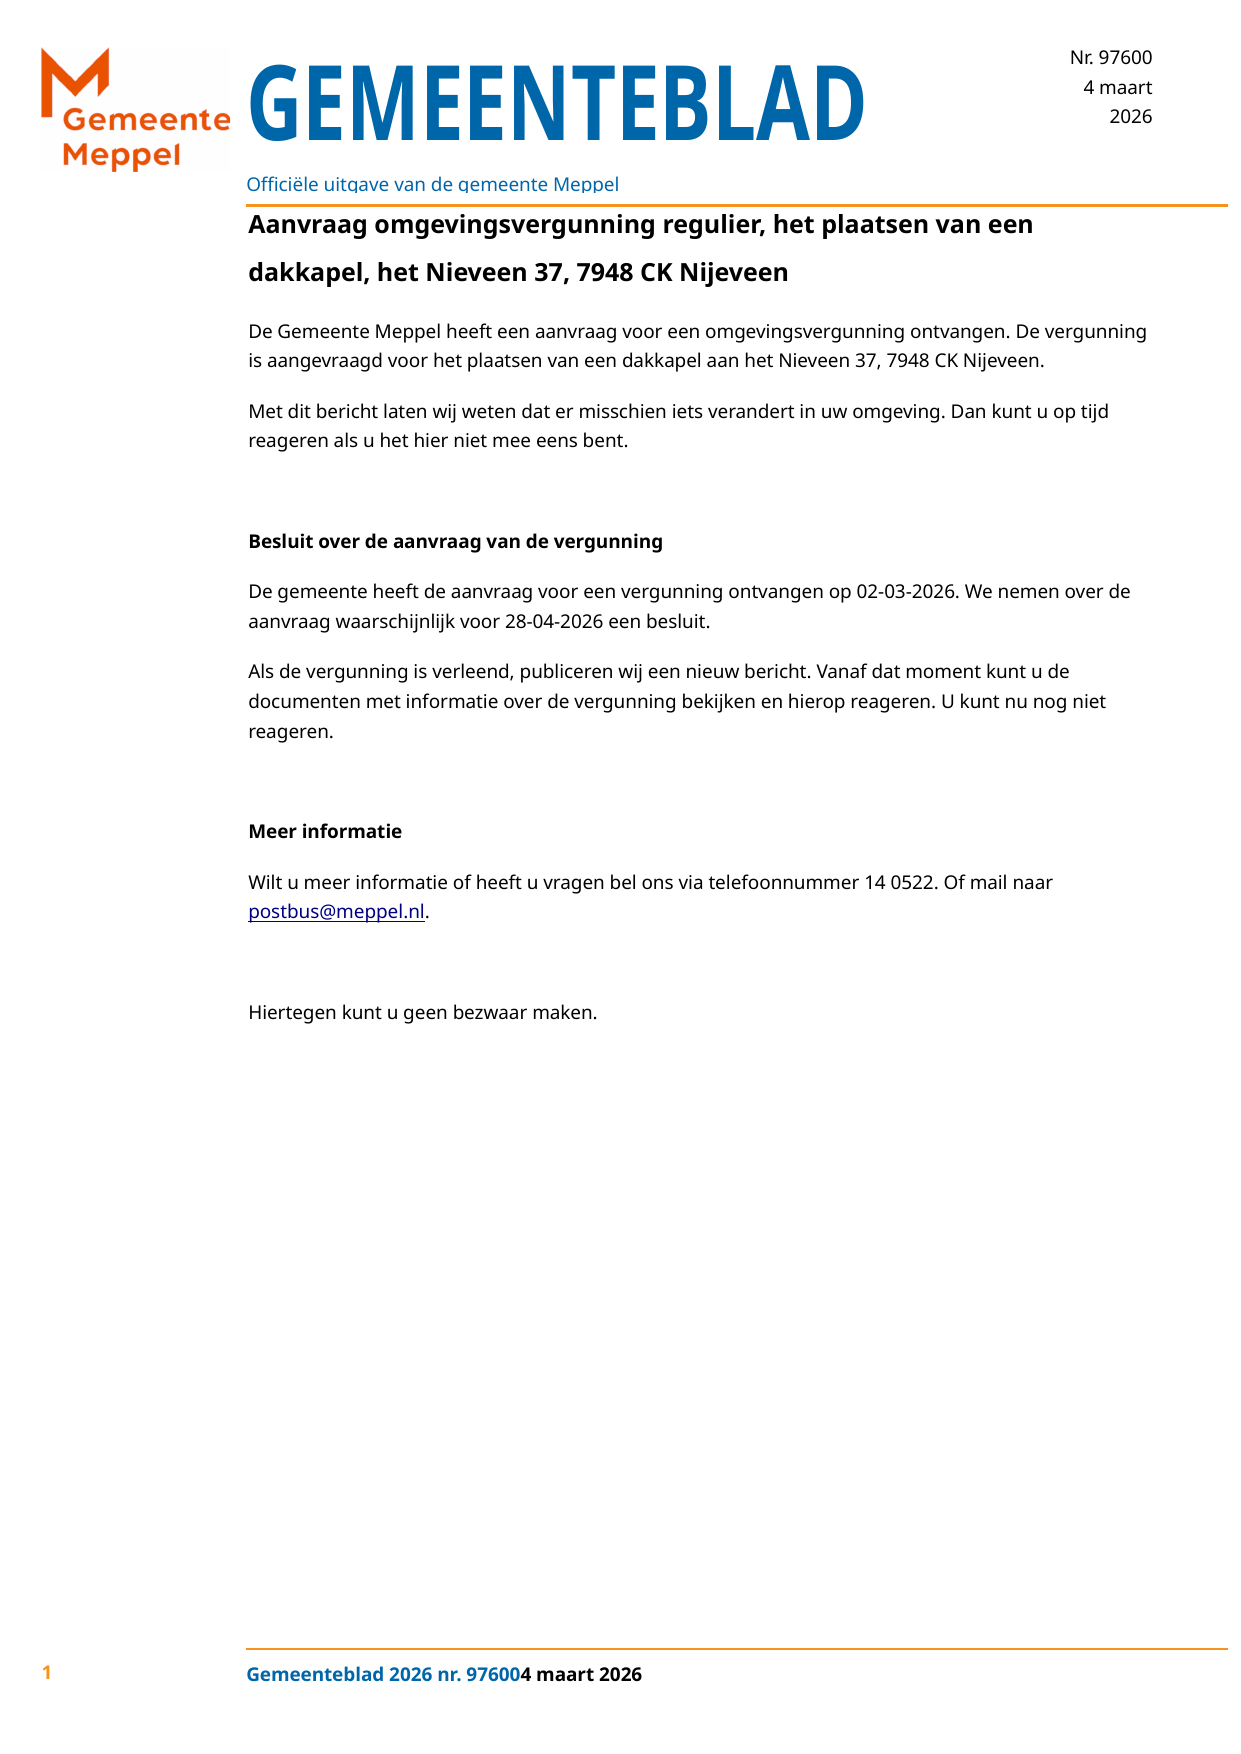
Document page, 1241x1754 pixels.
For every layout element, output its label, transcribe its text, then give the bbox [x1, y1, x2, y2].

text De gemeente heeft de aanvraag voor een vergunning ontvangen op 02-03-2026. We nemen over de aanvraag waarschijnlijk voor 28-04-2026 een besluit. [248, 579, 1152, 634]
text Besluit over de aanvraag van de vergunning [248, 528, 1152, 554]
text De Gemeente Meppel heeft een aanvraag voor een omgevingsvergunning ontvangen. De vergunning is aangevraagd voor het plaatsen van een dakkapel aan het Nieveen 37, 7948 CK Nijeveen. [248, 318, 1152, 373]
text Meer informatie [248, 819, 1152, 844]
text Als de vergunning is verleend, publiceren wij een nieuw bericht. Vanaf dat moment kunt u de documenten met informatie over de vergunning bekijken en hierop reageren. U kunt nu nog niet reageren. [248, 659, 1152, 744]
text Met dit bericht laten wij weten dat er misschien iets verandert in uw omgeving. Dan kunt u op tijd reageren als u het hier niet mee eens bent. [248, 398, 1152, 453]
picture [41, 47, 231, 172]
text Wilt u meer informatie of heeft u vragen bel ons via telefoonnummer 14 0522. Of mail naar postbus@meppel.nl. [248, 869, 1152, 924]
text Hiertegen kunt u geen bezwaar maken. [248, 999, 1152, 1025]
text Aanvraag omgevingsvergunning regulier, het plaatsen van een dakkapel, het Nieveen 37, 7948 CK Nijeveen [248, 207, 1152, 288]
